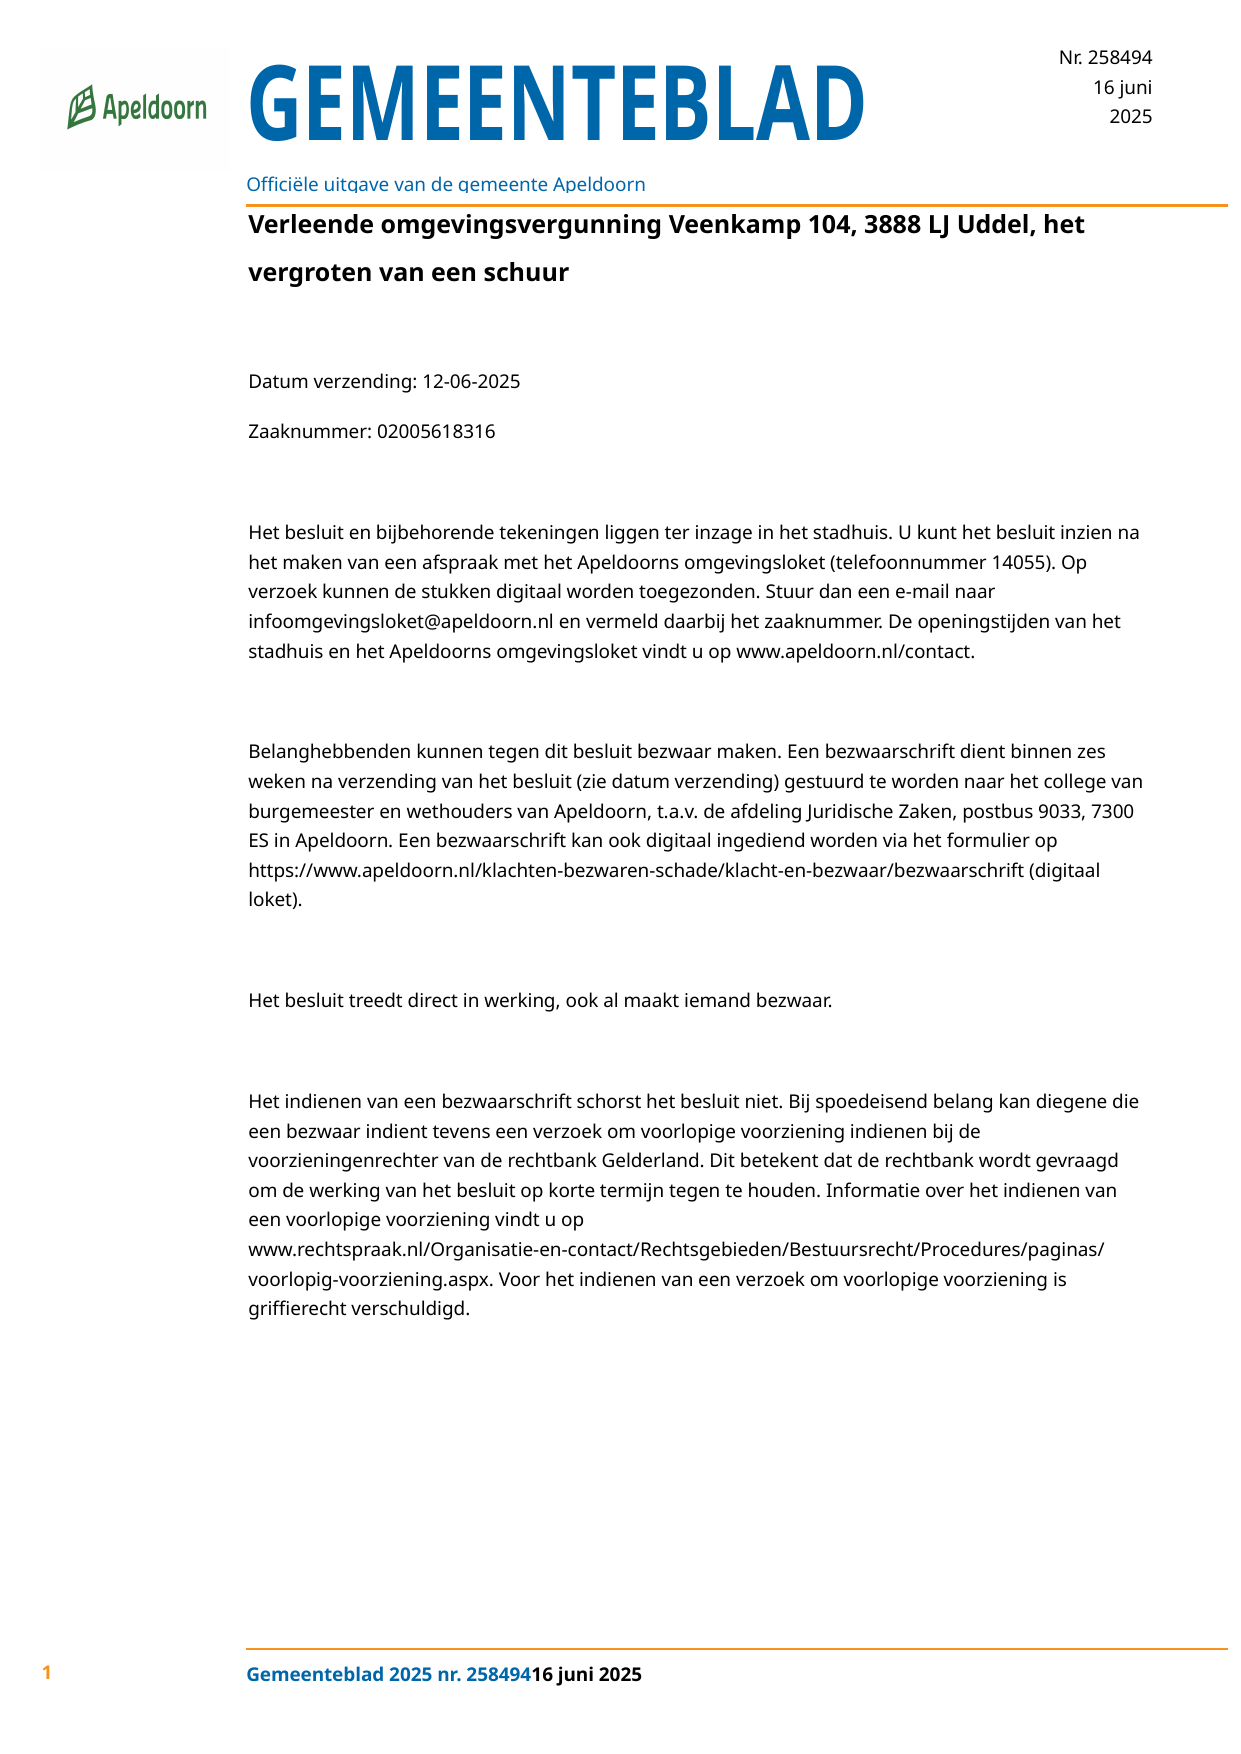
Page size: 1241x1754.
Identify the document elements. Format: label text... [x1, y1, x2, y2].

text Het besluit treedt direct in werking, ook al maakt iemand bezwaar. [248, 987, 1152, 1013]
text Belanghebbenden kunnen tegen dit besluit bezwaar maken. Een bezwaarschrift dient binnen zes weken na verzending van het besluit (zie datum verzending) gestuurd te worden naar het college van burgemeester en wethouders van Apeldoorn, t.a.v. de afdeling Juridische Zaken, postbus 9033, 7300 ES in Apeldoorn. Een bezwaarschrift kan ook digitaal ingediend worden via het formulier op https://www.apeldoorn.nl/klachten-bezwaren-schade/klacht-en-bezwaar/bezwaarschrift (digitaal loket). [248, 739, 1152, 912]
text Het besluit en bijbehorende tekeningen liggen ter inzage in het stadhuis. U kunt het besluit inzien na het maken van een afspraak met het Apeldoorns omgevingsloket (telefoonnummer 14055). Op verzoek kunnen de stukken digitaal worden toegezonden. Stuur dan een e-mail naar infoomgevingsloket@apeldoorn.nl en vermeld daarbij het zaaknummer. De openingstijden van het stadhuis en het Apeldoorns omgevingsloket vindt u op www.apeldoorn.nl/contact. [248, 519, 1152, 664]
text Datum verzending: 12-06-2025 [248, 368, 1152, 394]
picture [41, 47, 231, 172]
text Het indienen van een bezwaarschrift schorst het besluit niet. Bij spoedeisend belang kan diegene die een bezwaar indient tevens een verzoek om voorlopige voorziening indienen bij de voorzieningenrechter van de rechtbank Gelderland. Dit betekent dat de rechtbank wordt gevraagd om de werking van het besluit op korte termijn tegen te houden. Informatie over het indienen van een voorlopige voorziening vindt u op www.rechtspraak.nl/Organisatie-en-contact/Rechtsgebieden/Bestuursrecht/Procedures/paginas/voorlopig-voorziening.aspx. Voor het indienen van een verzoek om voorlopige voorziening is griffierecht verschuldigd. [248, 1088, 1152, 1321]
text Zaaknummer: 02005618316 [248, 419, 1152, 444]
text Verleende omgevingsvergunning Veenkamp 104, 3888 LJ Uddel, het vergroten van een schuur [248, 207, 1152, 288]
